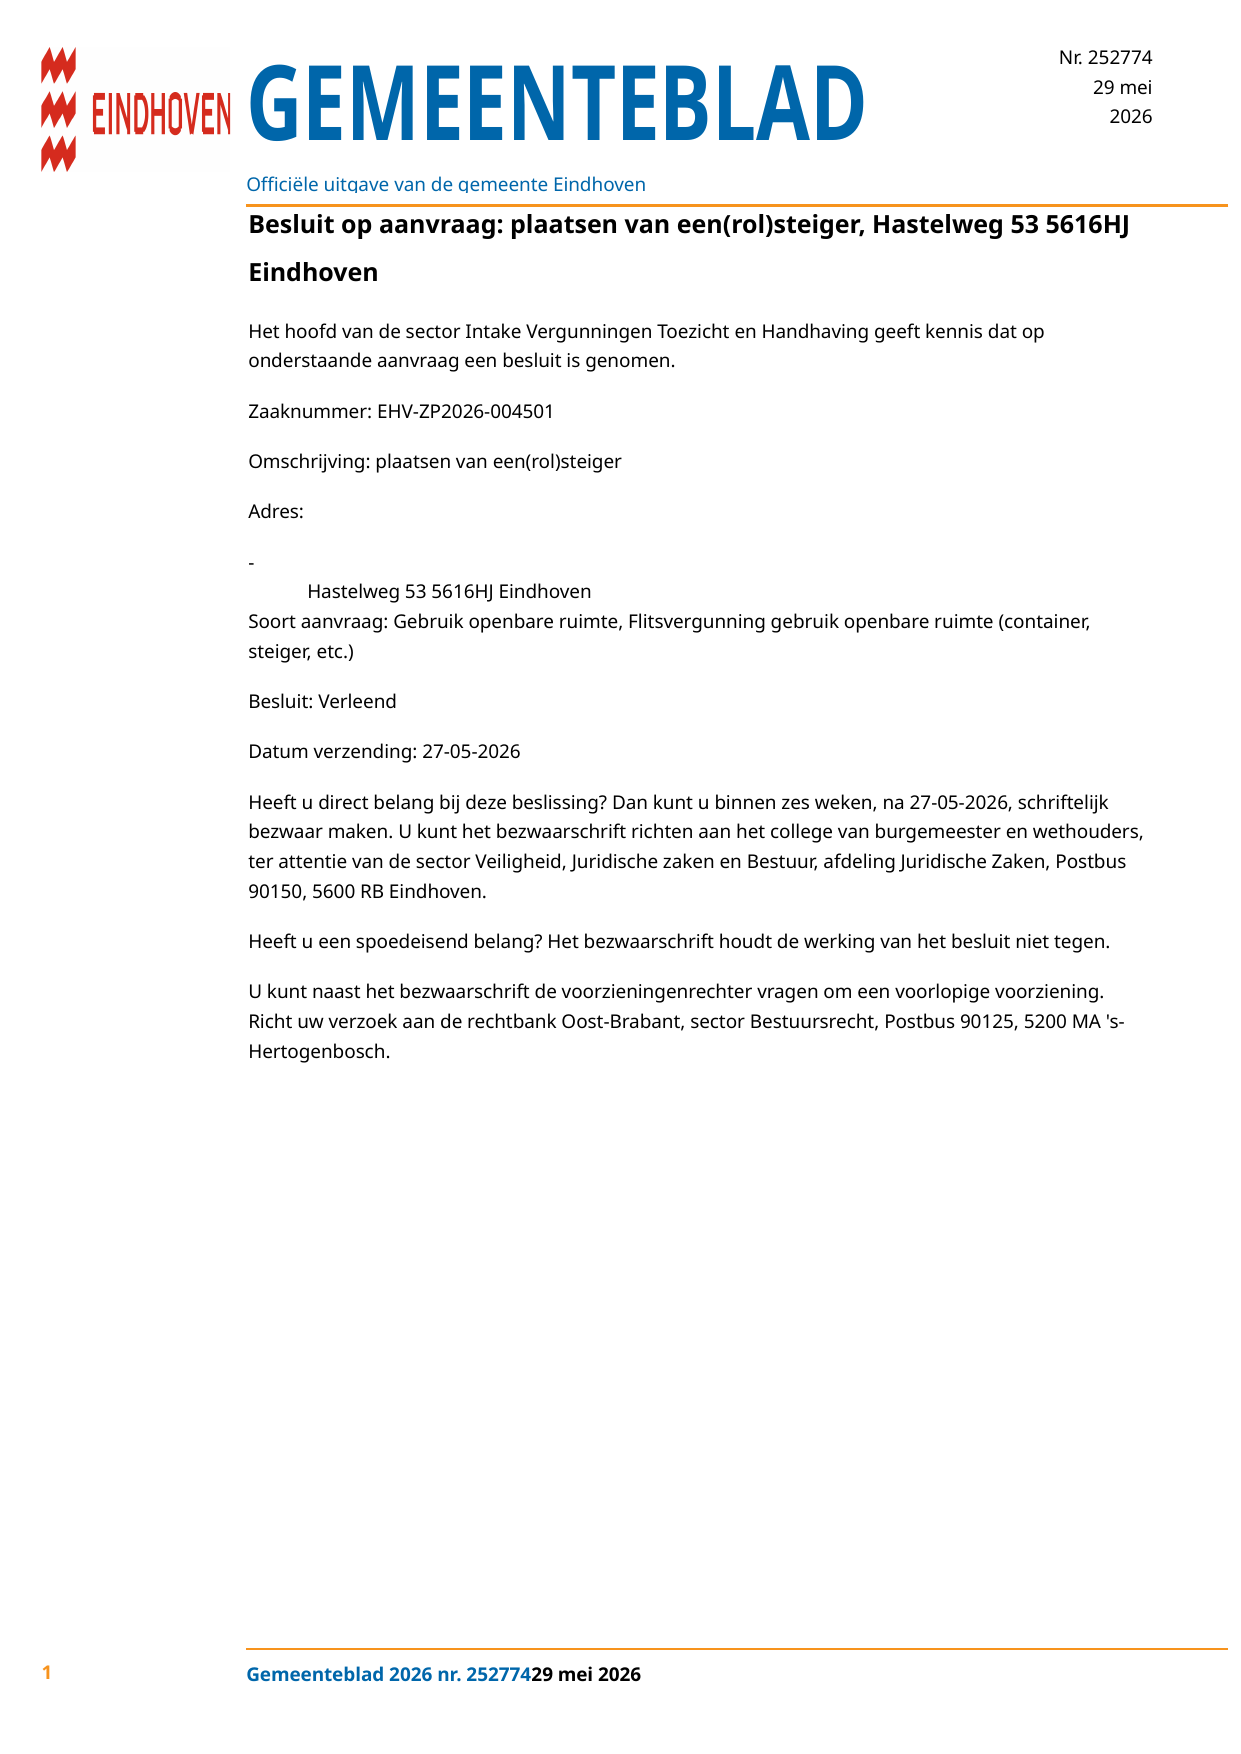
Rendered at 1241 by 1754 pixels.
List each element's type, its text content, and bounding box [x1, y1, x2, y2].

text Het hoofd van de sector Intake Vergunningen Toezicht en Handhaving geeft kennis dat op onderstaande aanvraag een besluit is genomen. [248, 318, 1152, 373]
text Adres: [248, 499, 1152, 524]
list Hastelweg 53 5616HJ Eindhoven [248, 579, 1152, 604]
text Besluit: Verleend [248, 688, 1152, 714]
text Datum verzending: 27-05-2026 [248, 739, 1152, 764]
text Besluit op aanvraag: plaatsen van een(rol)steiger, Hastelweg 53 5616HJ Eindhoven [248, 207, 1152, 288]
text Heeft u een spoedeisend belang? Het bezwaarschrift houdt de werking van het besluit niet tegen. [248, 928, 1152, 954]
text Soort aanvraag: Gebruik openbare ruimte, Flitsvergunning gebruik openbare ruimte (container, steiger, etc.) [248, 608, 1152, 664]
picture [41, 47, 231, 172]
text Zaaknummer: EHV-ZP2026-004501 [248, 398, 1152, 424]
text Heeft u direct belang bij deze beslissing? Dan kunt u binnen zes weken, na 27-05-2026, schriftelijk bezwaar maken. U kunt het bezwaarschrift richten aan het college van burgemeester en wethouders, ter attentie van de sector Veiligheid, Juridische zaken en Bestuur, afdeling Juridische Zaken, Postbus 90150, 5600 RB Eindhoven. [248, 789, 1152, 904]
text U kunt naast het bezwaarschrift de voorzieningenrechter vragen om een voorlopige voorziening. Richt uw verzoek aan de rechtbank Oost-Brabant, sector Bestuursrecht, Postbus 90125, 5200 MA 's-Hertogenbosch. [248, 979, 1152, 1064]
text Omschrijving: plaatsen van een(rol)steiger [248, 448, 1152, 474]
